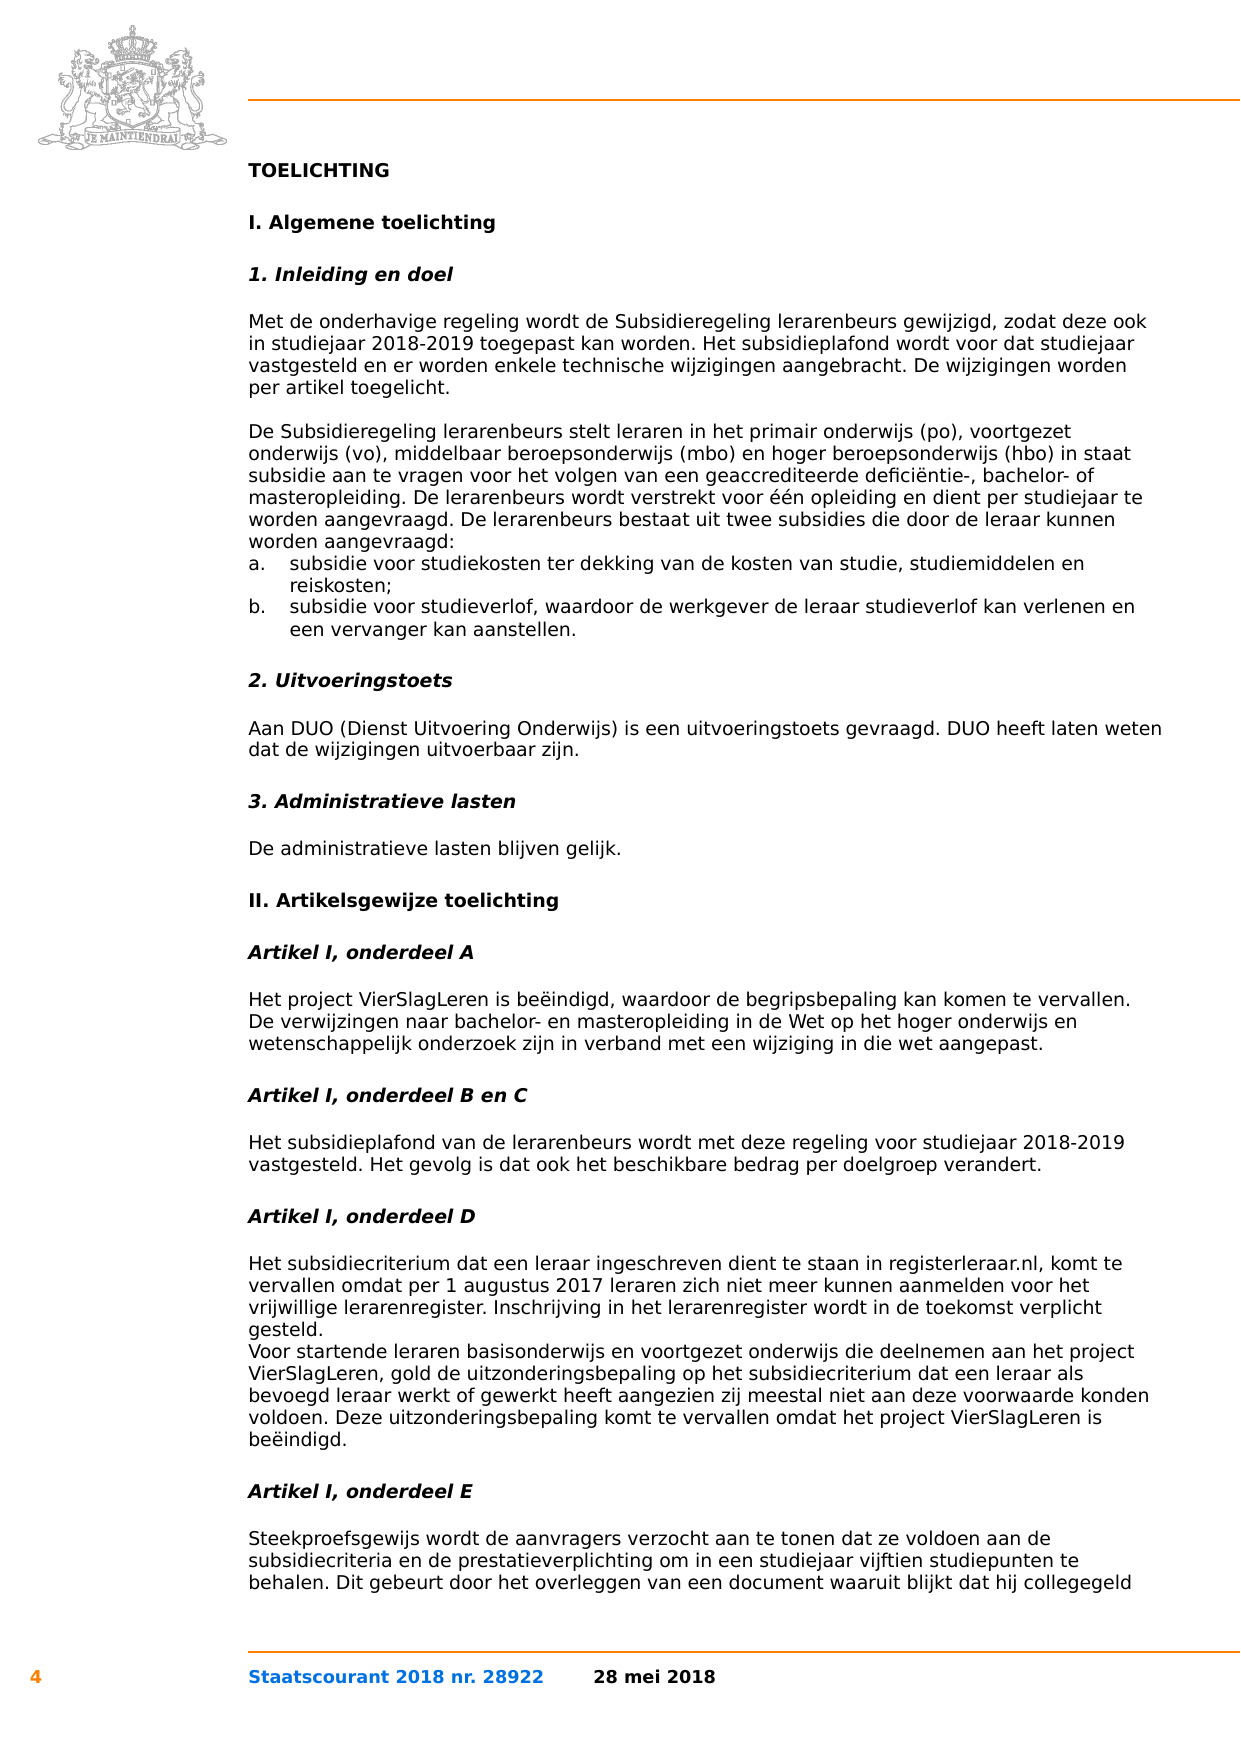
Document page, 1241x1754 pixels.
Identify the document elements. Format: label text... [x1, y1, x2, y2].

text Voor startende leraren basisonderwijs en voortgezet onderwijs die deelnemen aan het project VierSlagLeren, gold de uitzonderingsbepaling op het subsidiecriterium dat een leraar als bevoegd leraar werkt of gewerkt heeft aangezien zij meestal niet aan deze voorwaarde konden voldoen. Deze uitzonderingsbepaling komt te vervallen omdat het project VierSlagLeren is beëindigd. [248, 1341, 1163, 1451]
subtitle Artikel I, onderdeel A [248, 942, 1163, 964]
text De administratieve lasten blijven gelijk. [248, 838, 1163, 860]
text Aan DUO (Dienst Uitvoering Onderwijs) is een uitvoeringstoets gevraagd. DUO heeft laten weten dat de wijzigingen uitvoerbaar zijn. [248, 717, 1163, 761]
subtitle 1. Inleiding en doel [248, 264, 1163, 286]
subtitle Artikel I, onderdeel D [248, 1206, 1163, 1228]
text Steekproefsgewijs wordt de aanvragers verzocht aan te tonen dat ze voldoen aan de subsidiecriteria en de prestatieverplichting om in een studiejaar vijftien studiepunten te behalen. Dit gebeurt door het overleggen van een document waaruit blijkt dat hij collegegeld [248, 1528, 1163, 1594]
subtitle Artikel I, onderdeel E [248, 1481, 1163, 1503]
text De verwijzingen naar bachelor- en masteropleiding in de Wet op het hoger onderwijs en wetenschappelijk onderzoek zijn in verband met een wijziging in die wet aangepast. [248, 1011, 1163, 1055]
subtitle 3. Administratieve lasten [248, 791, 1163, 813]
text Het subsidieplafond van de lerarenbeurs wordt met deze regeling voor studiejaar 2018-2019 vastgesteld. Het gevolg is dat ook het beschikbare bedrag per doelgroep verandert. [248, 1132, 1163, 1176]
text Met de onderhavige regeling wordt de Subsidieregeling lerarenbeurs gewijzigd, zodat deze ook in studiejaar 2018-2019 toegepast kan worden. Het subsidieplafond wordt voor dat studiejaar vastgesteld en er worden enkele technische wijzigingen aangebracht. De wijzigingen worden per artikel toegelicht. [248, 311, 1163, 399]
text Het project VierSlagLeren is beëindigd, waardoor de begripsbepaling kan komen te vervallen. [248, 989, 1163, 1011]
subtitle 2. Uitvoeringstoets [248, 670, 1163, 692]
subtitle I. Algemene toelichting [248, 212, 1163, 234]
text De Subsidieregeling lerarenbeurs stelt leraren in het primair onderwijs (po), voortgezet onderwijs (vo), middelbaar beroepsonderwijs (mbo) en hoger beroepsonderwijs (hbo) in staat subsidie aan te vragen voor het volgen van een geaccrediteerde deficiëntie-, bachelor- of masteropleiding. De lerarenbeurs wordt verstrekt voor één opleiding en dient per studiejaar te worden aangevraagd. De lerarenbeurs bestaat uit twee subsidies die door de leraar kunnen worden aangevraagd: [248, 421, 1163, 552]
subtitle II. Artikelsgewijze toelichting [248, 890, 1163, 912]
picture [38, 25, 227, 150]
subtitle Artikel I, onderdeel B en C [248, 1085, 1163, 1107]
text Het subsidiecriterium dat een leraar ingeschreven dient te staan in registerleraar.nl, komt te vervallen omdat per 1 augustus 2017 leraren zich niet meer kunnen aanmelden voor het vrijwillige lerarenregister. Inschrijving in het lerarenregister wordt in de toekomst verplicht gesteld. [248, 1253, 1163, 1341]
text b. subsidie voor studieverlof, waardoor de werkgever de leraar studieverlof kan verlenen en een vervanger kan aanstellen. [248, 596, 1163, 640]
text a. subsidie voor studiekosten ter dekking van de kosten van studie, studiemiddelen en reiskosten; [248, 552, 1163, 596]
subtitle TOELICHTING [248, 160, 1163, 182]
